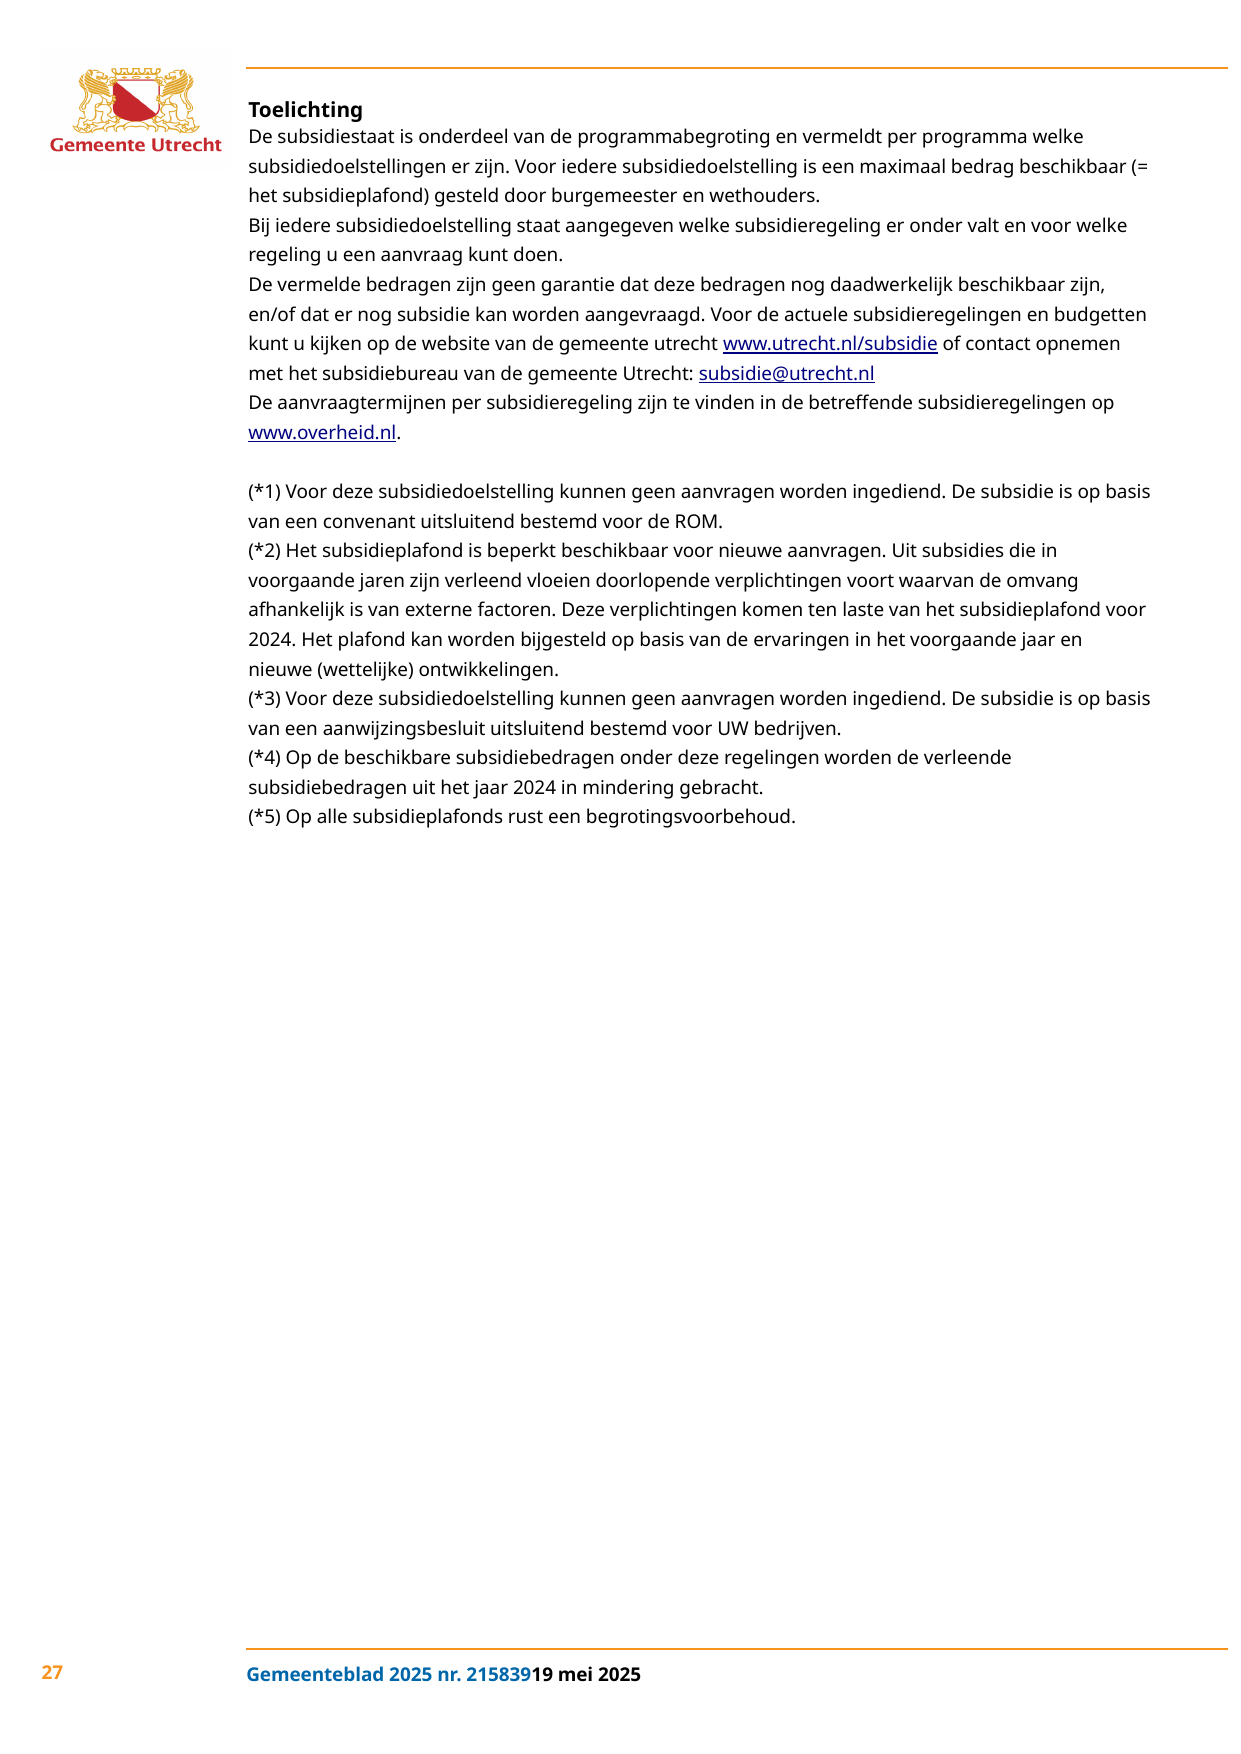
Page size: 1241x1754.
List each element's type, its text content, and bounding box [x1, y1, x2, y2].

text De aanvraagtermijnen per subsidieregeling zijn te vinden in de betreffende subsidieregelingen op www.overheid.nl. [248, 389, 1152, 445]
text (*5) Op alle subsidieplafonds rust een begrotingsvoorbehoud. [248, 804, 1152, 829]
text (*4) Op de beschikbare subsidiebedragen onder deze regelingen worden de verleende subsidiebedragen uit het jaar 2024 in mindering gebracht. [248, 744, 1152, 800]
text Bij iedere subsidiedoelstelling staat aangegeven welke subsidieregeling er onder valt en voor welke regeling u een aanvraag kunt doen. [248, 212, 1152, 267]
text De subsidiestaat is onderdeel van de programmabegroting en vermeldt per programma welke subsidiedoelstellingen er zijn. Voor iedere subsidiedoelstelling is een maximaal bedrag beschikbaar (= het subsidieplafond) gesteld door burgemeester en wethouders. [248, 123, 1152, 208]
text De vermelde bedragen zijn geen garantie dat deze bedragen nog daadwerkelijk beschikbaar zijn, en/of dat er nog subsidie kan worden aangevraagd. Voor de actuele subsidieregelingen en budgetten kunt u kijken op de website van de gemeente utrecht www.utrecht.nl/subsidie of contact opnemen met het subsidiebureau van de gemeente Utrecht: subsidie@utrecht.nl [248, 271, 1152, 386]
text Toelichting [248, 95, 1152, 123]
picture [41, 47, 231, 172]
text (*2) Het subsidieplafond is beperkt beschikbaar voor nieuwe aanvragen. Uit subsidies die in voorgaande jaren zijn verleend vloeien doorlopende verplichtingen voort waarvan de omvang afhankelijk is van externe factoren. Deze verplichtingen komen ten laste van het subsidieplafond voor 2024. Het plafond kan worden bijgesteld op basis van de ervaringen in het voorgaande jaar en nieuwe (wettelijke) ontwikkelingen. [248, 537, 1152, 682]
text (*1) Voor deze subsidiedoelstelling kunnen geen aanvragen worden ingediend. De subsidie is op basis van een convenant uitsluitend bestemd voor de ROM. [248, 478, 1152, 534]
text (*3) Voor deze subsidiedoelstelling kunnen geen aanvragen worden ingediend. De subsidie is op basis van een aanwijzingsbesluit uitsluitend bestemd voor UW bedrijven. [248, 685, 1152, 741]
